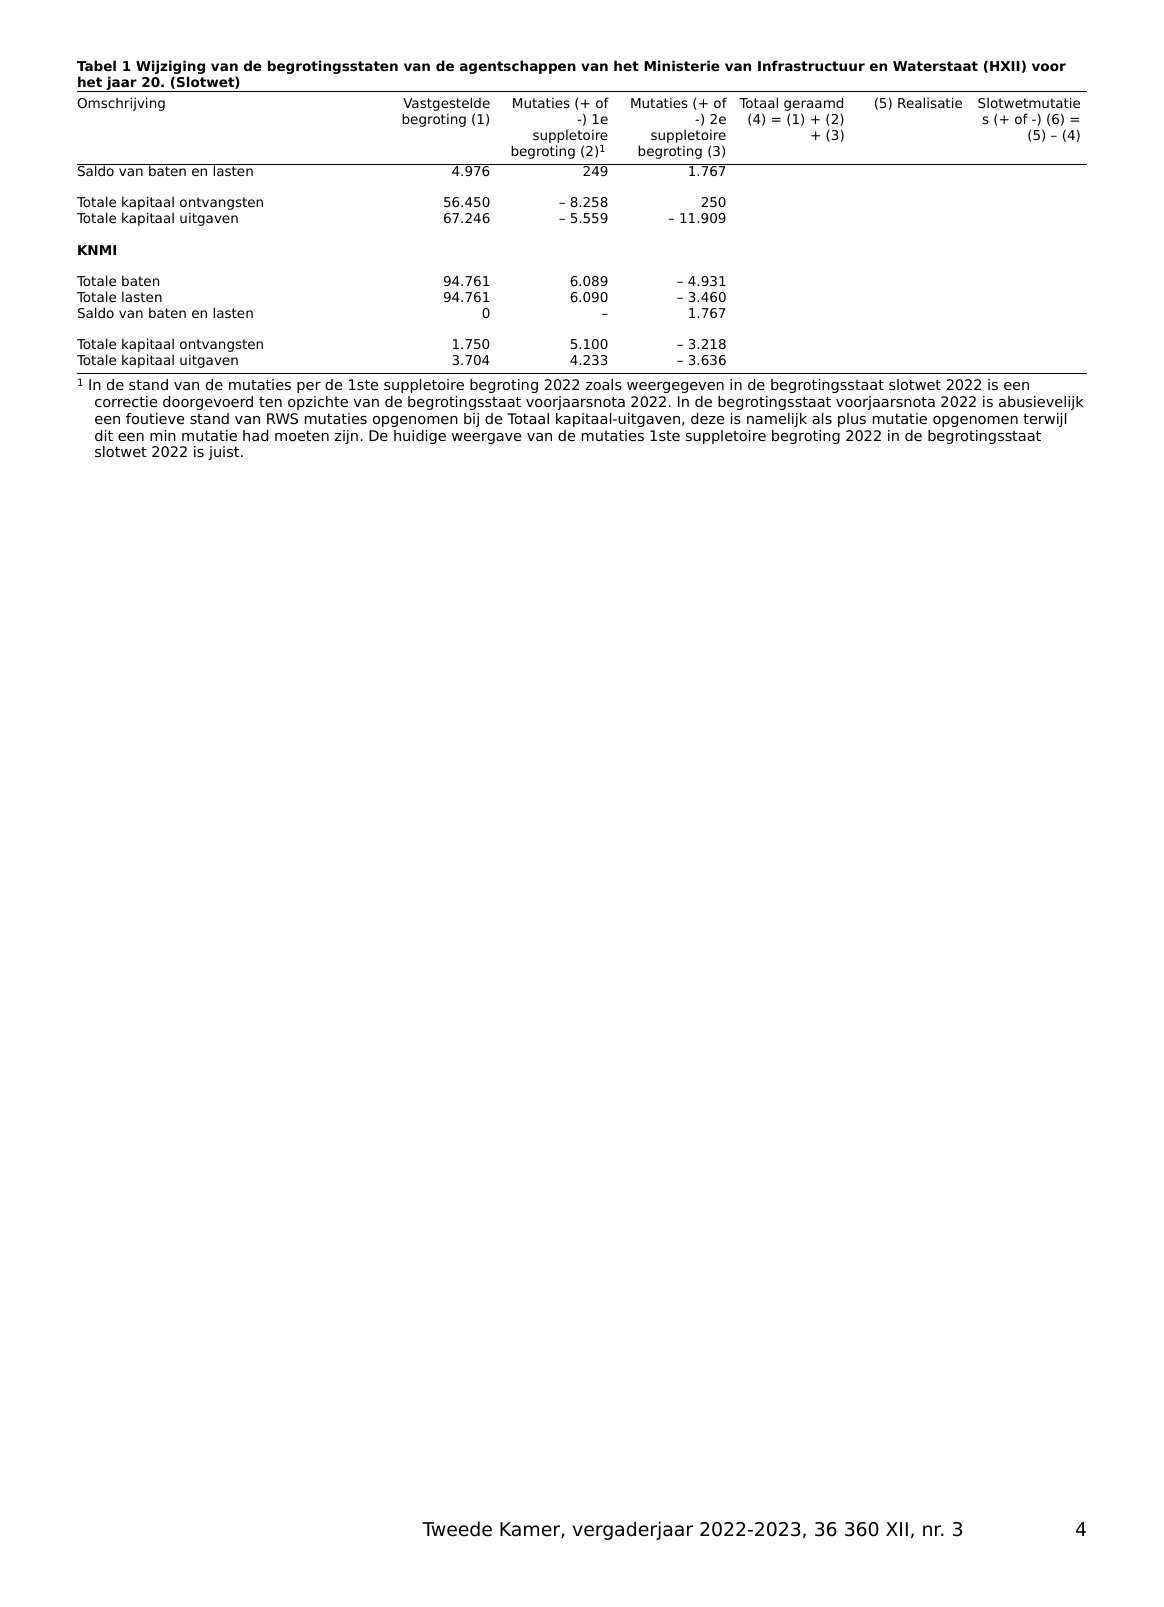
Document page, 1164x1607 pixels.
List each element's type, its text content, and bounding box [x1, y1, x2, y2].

table_cell [850, 227, 968, 242]
table_cell [969, 337, 1087, 353]
table_cell – 4.931 [614, 274, 732, 290]
table_cell – 3.636 [614, 353, 732, 373]
table_cell Totale kapitaal ontvangsten [77, 195, 378, 211]
table_cell [496, 243, 614, 258]
table_cell Totale baten [77, 274, 378, 290]
table_cell Totale kapitaal uitgaven [77, 211, 378, 227]
table_cell [969, 305, 1087, 321]
table_cell 6.090 [496, 290, 614, 305]
table_cell Mutaties (+ of -) 2e suppletoire begroting (3) [614, 92, 732, 164]
table_cell 94.761 [378, 290, 496, 305]
table_cell [614, 321, 732, 337]
table_cell [732, 165, 850, 179]
table_cell – 3.460 [614, 290, 732, 305]
table_cell [969, 211, 1087, 227]
table_cell [732, 180, 850, 195]
table_cell Slotwetmutaties (+ of -) (6) = (5) – (4) [969, 92, 1087, 164]
table_cell [614, 258, 732, 274]
table_cell – 5.559 [496, 211, 614, 227]
table_cell – 11.909 [614, 211, 732, 227]
table_cell – [496, 305, 614, 321]
table_cell Saldo van baten en lasten [77, 305, 378, 321]
table_cell [77, 227, 378, 242]
table_cell [732, 258, 850, 274]
table_cell 4.233 [496, 353, 614, 373]
table_cell [378, 180, 496, 195]
table_cell [614, 180, 732, 195]
table_cell Omschrijving [77, 92, 378, 164]
table_cell [732, 353, 850, 373]
table_cell 1.767 [614, 165, 732, 179]
table_cell [496, 227, 614, 242]
table_cell [77, 180, 378, 195]
table_cell 1.767 [614, 305, 732, 321]
table_cell – 8.258 [496, 195, 614, 211]
table_cell (5) Realisatie [850, 92, 968, 164]
table_cell [77, 321, 378, 337]
table_cell [732, 195, 850, 211]
table_cell Mutaties (+ of -) 1e suppletoire begroting (2)1 [496, 92, 614, 164]
table_cell 3.704 [378, 353, 496, 373]
table_cell [732, 274, 850, 290]
table_cell [969, 227, 1087, 242]
table_cell [732, 290, 850, 305]
table_cell [850, 180, 968, 195]
table_cell [732, 211, 850, 227]
table_cell [850, 305, 968, 321]
table_cell KNMI [77, 243, 378, 258]
table_cell [850, 243, 968, 258]
table_cell [850, 290, 968, 305]
table_cell Saldo van baten en lasten [77, 165, 378, 179]
table_cell 1.750 [378, 337, 496, 353]
table_cell [614, 227, 732, 242]
table_cell [969, 180, 1087, 195]
table_cell [850, 195, 968, 211]
table_cell [496, 180, 614, 195]
table_cell 67.246 [378, 211, 496, 227]
table_cell 0 [378, 305, 496, 321]
table_cell [850, 274, 968, 290]
table_cell [850, 165, 968, 179]
table_cell 1 In de stand van de mutaties per de 1ste suppletoire begroting 2022 zoals weergegeven in de begrotingsstaat slotwet 2022 is een correctie doorgevoerd ten opzichte van de begrotingsstaat voorjaarsnota 2022. In de begrotingsstaat voorjaarsnota 2022 is abusievelijk een foutieve stand van RWS mutaties opgenomen bij de Totaal kapitaal-uitgaven, deze is namelijk als plus mutatie opgenomen terwijl dit een min mutatie had moeten zijn. De huidige weergave van de mutaties 1ste suppletoire begroting 2022 in de begrotingsstaat slotwet 2022 is juist. [77, 374, 1087, 461]
table_cell [850, 258, 968, 274]
table_cell [496, 321, 614, 337]
table_cell 249 [496, 165, 614, 179]
table_cell [378, 227, 496, 242]
table_cell [969, 274, 1087, 290]
table_cell 56.450 [378, 195, 496, 211]
table_cell [732, 321, 850, 337]
table_cell 5.100 [496, 337, 614, 353]
table_cell Totale kapitaal uitgaven [77, 353, 378, 373]
table_cell [732, 227, 850, 242]
table_cell [850, 353, 968, 373]
table_cell Totale lasten [77, 290, 378, 305]
table_cell [77, 258, 378, 274]
table_cell [732, 305, 850, 321]
table_cell [850, 321, 968, 337]
table_cell [850, 211, 968, 227]
table_cell [496, 258, 614, 274]
table_cell [969, 258, 1087, 274]
table_cell [378, 258, 496, 274]
table_cell [850, 337, 968, 353]
table_cell 250 [614, 195, 732, 211]
table_cell [969, 165, 1087, 179]
table_cell [378, 321, 496, 337]
table_cell 4.976 [378, 165, 496, 179]
table_cell – 3.218 [614, 337, 732, 353]
table_cell [969, 290, 1087, 305]
table_cell [732, 243, 850, 258]
table_cell Totale kapitaal ontvangsten [77, 337, 378, 353]
table_cell [378, 243, 496, 258]
table_cell 94.761 [378, 274, 496, 290]
table_cell [969, 353, 1087, 373]
table_cell Totaal geraamd (4) = (1) + (2) + (3) [732, 92, 850, 164]
table_cell [969, 243, 1087, 258]
table_cell [969, 321, 1087, 337]
table_cell [614, 243, 732, 258]
table_header Tabel 1 Wijziging van de begrotingsstaten van de agentschappen van het Ministerie van Infrastructuur en Waterstaat (HXII) voor het jaar 20. (Slotwet) [77, 59, 1087, 91]
table_cell [969, 195, 1087, 211]
table_cell Vastgestelde begroting (1) [378, 92, 496, 164]
table_cell [732, 337, 850, 353]
table_cell 6.089 [496, 274, 614, 290]
